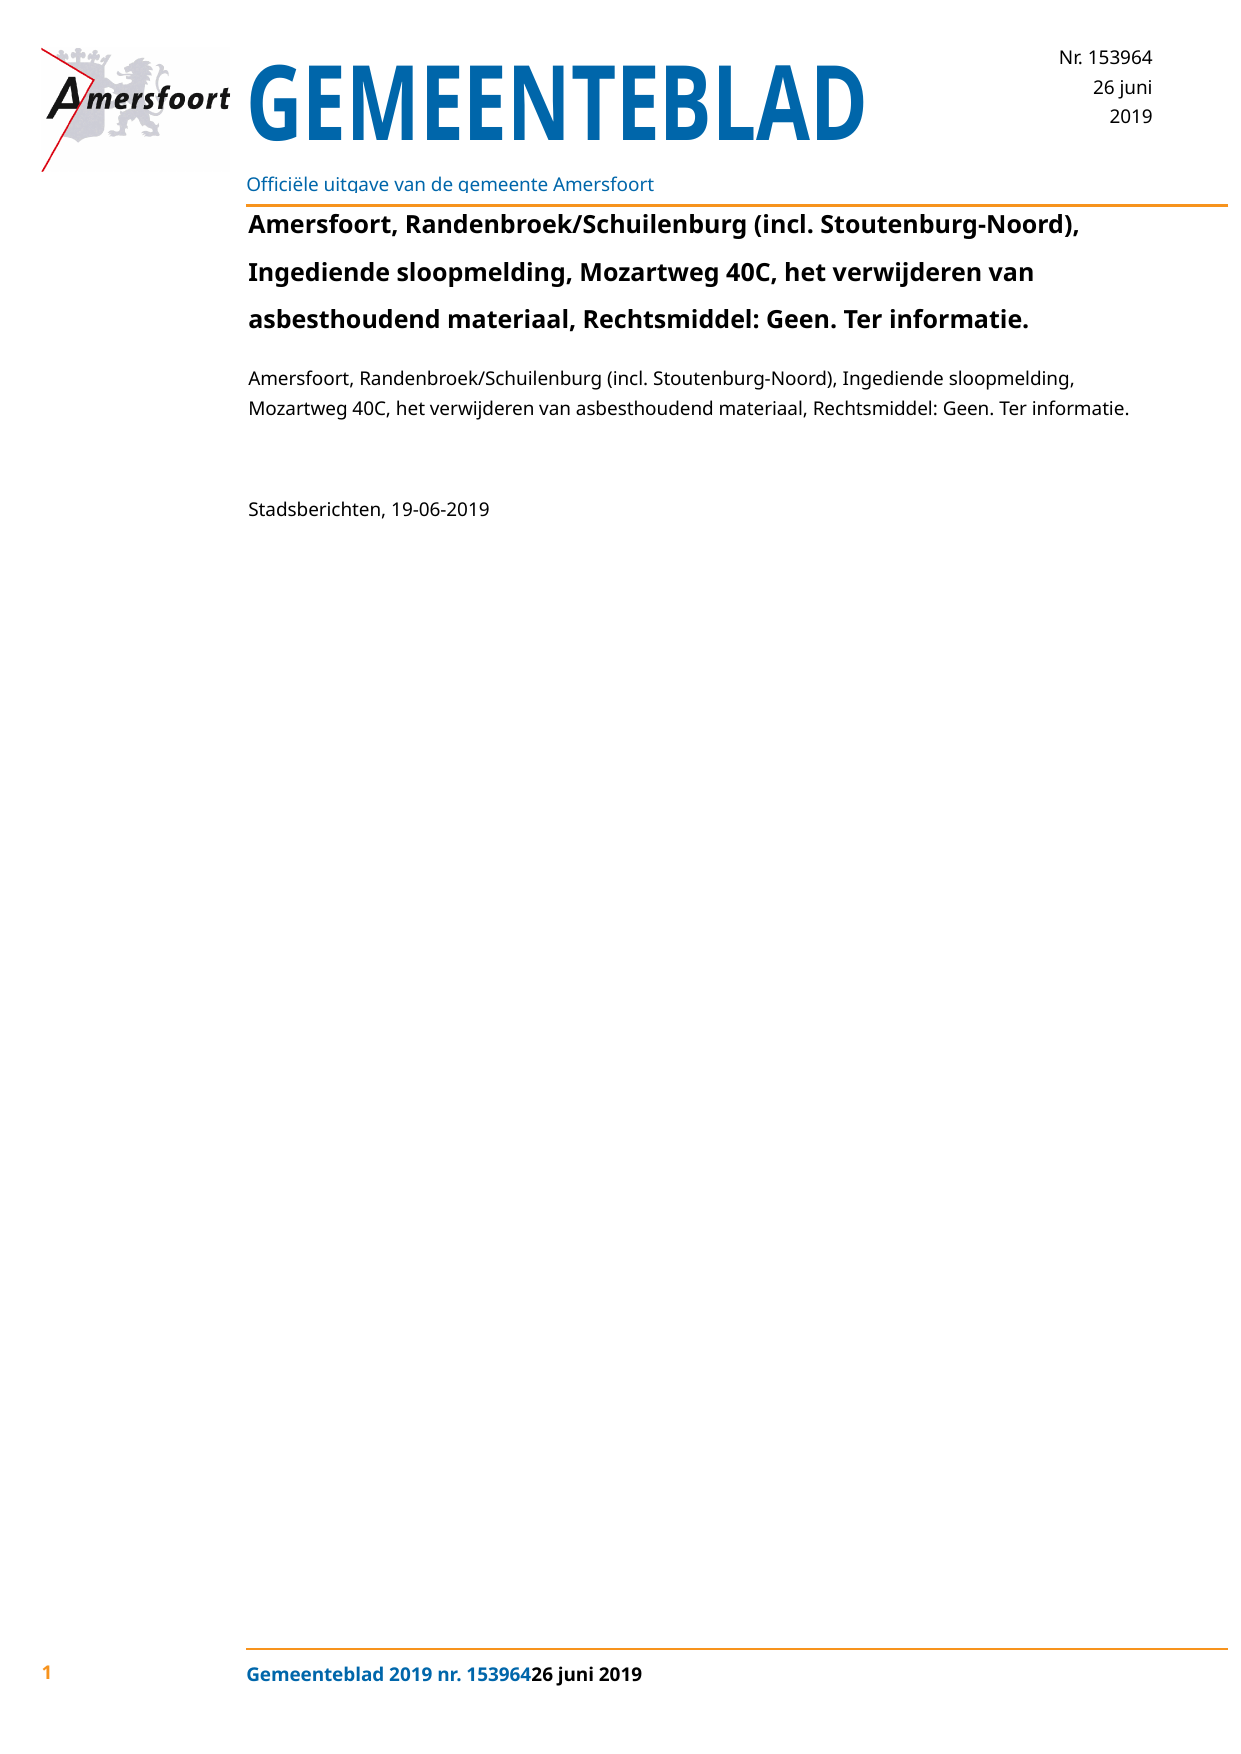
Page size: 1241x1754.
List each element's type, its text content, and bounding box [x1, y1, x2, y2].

text Stadsberichten, 19-06-2019 [248, 496, 1152, 522]
text Amersfoort, Randenbroek/Schuilenburg (incl. Stoutenburg-Noord), Ingediende sloopmelding, Mozartweg 40C, het verwijderen van asbesthoudend materiaal, Rechtsmiddel: Geen. Ter informatie. [248, 207, 1152, 336]
picture [41, 47, 231, 172]
text Amersfoort, Randenbroek/Schuilenburg (incl. Stoutenburg-Noord), Ingediende sloopmelding, Mozartweg 40C, het verwijderen van asbesthoudend materiaal, Rechtsmiddel: Geen. Ter informatie. [248, 366, 1152, 421]
